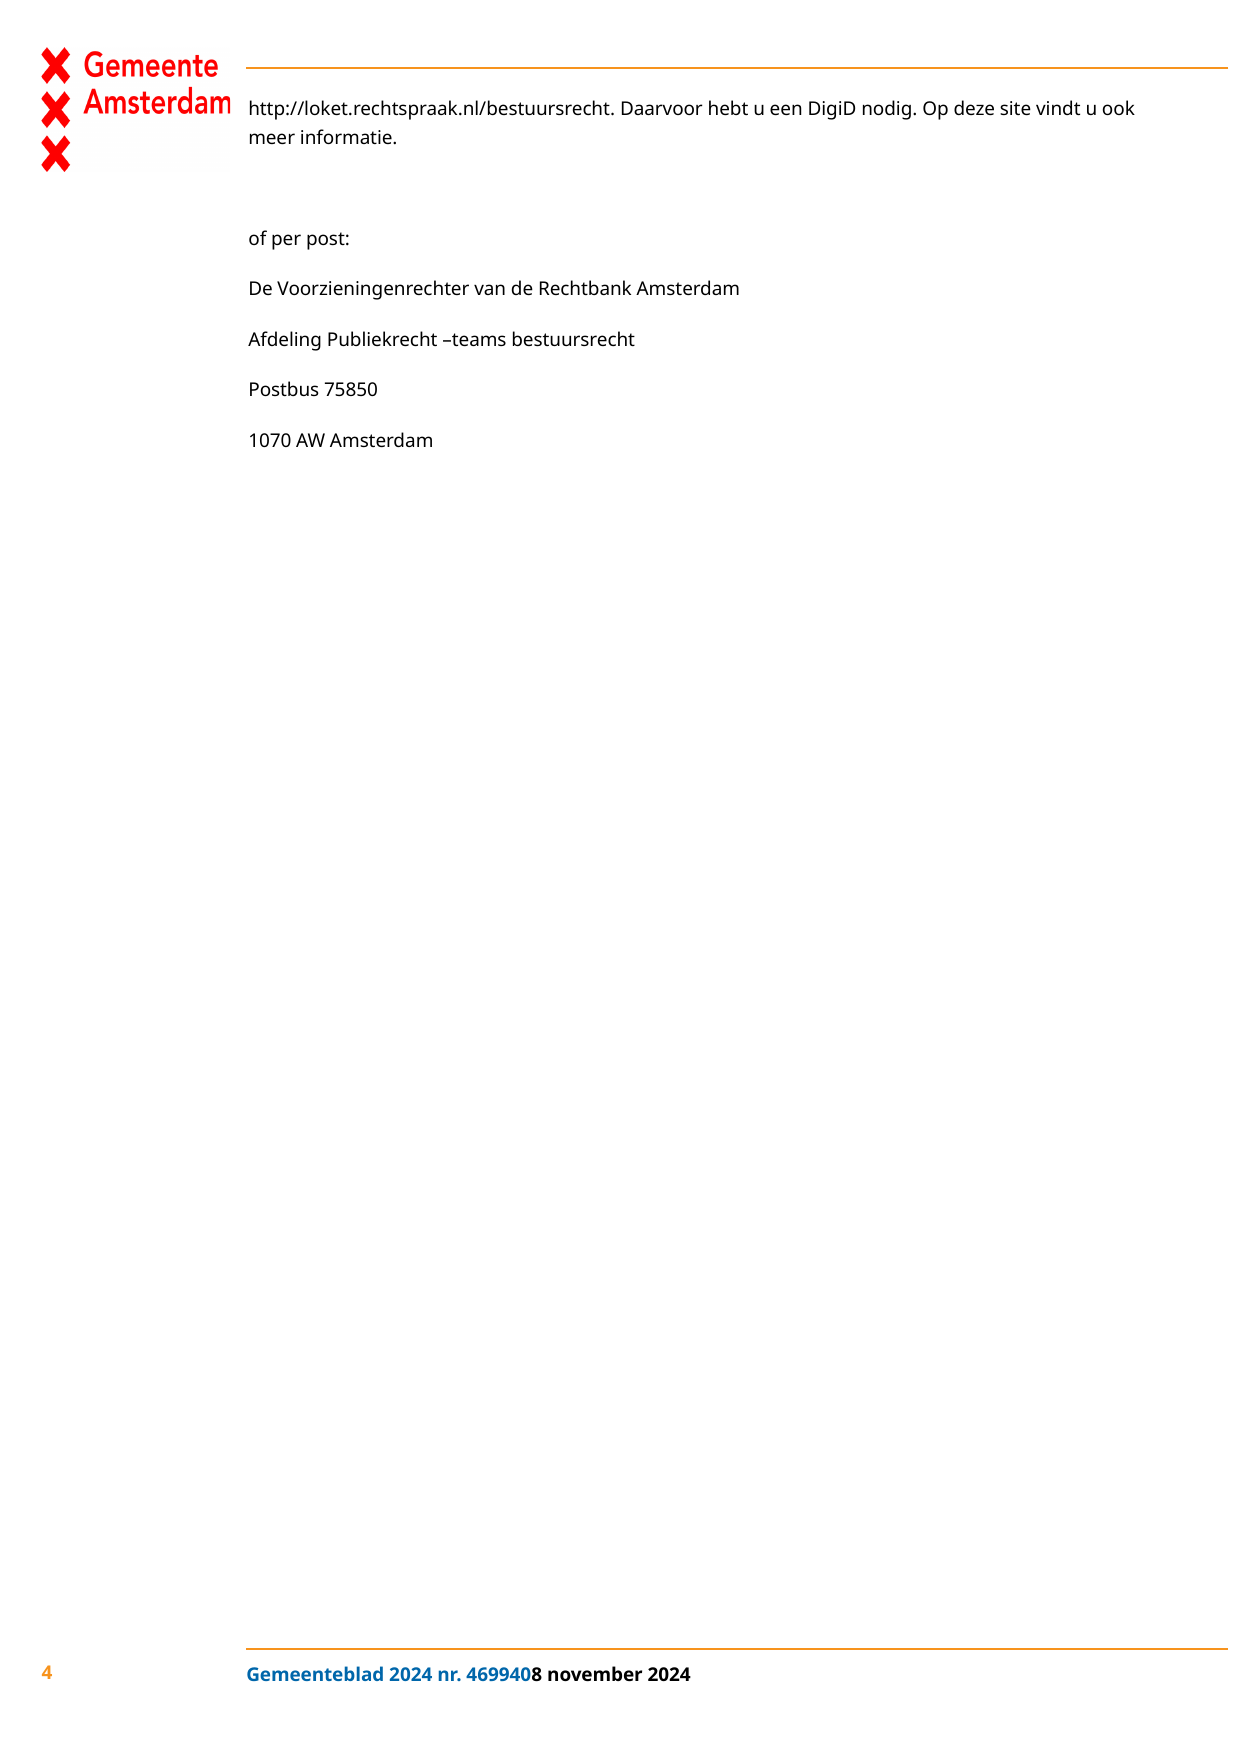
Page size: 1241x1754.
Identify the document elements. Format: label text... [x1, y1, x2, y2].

text of per post: [248, 225, 1152, 251]
text http://loket.rechtspraak.nl/bestuursrecht. Daarvoor hebt u een DigiD nodig. Op deze site vindt u ook meer informatie. [248, 95, 1152, 150]
text Postbus 75850 [248, 376, 1152, 402]
text 1070 AW Amsterdam [248, 427, 1152, 453]
text Afdeling Publiekrecht –teams bestuursrecht [248, 326, 1152, 352]
text De Voorzieningenrechter van de Rechtbank Amsterdam [248, 276, 1152, 301]
picture [41, 47, 231, 172]
